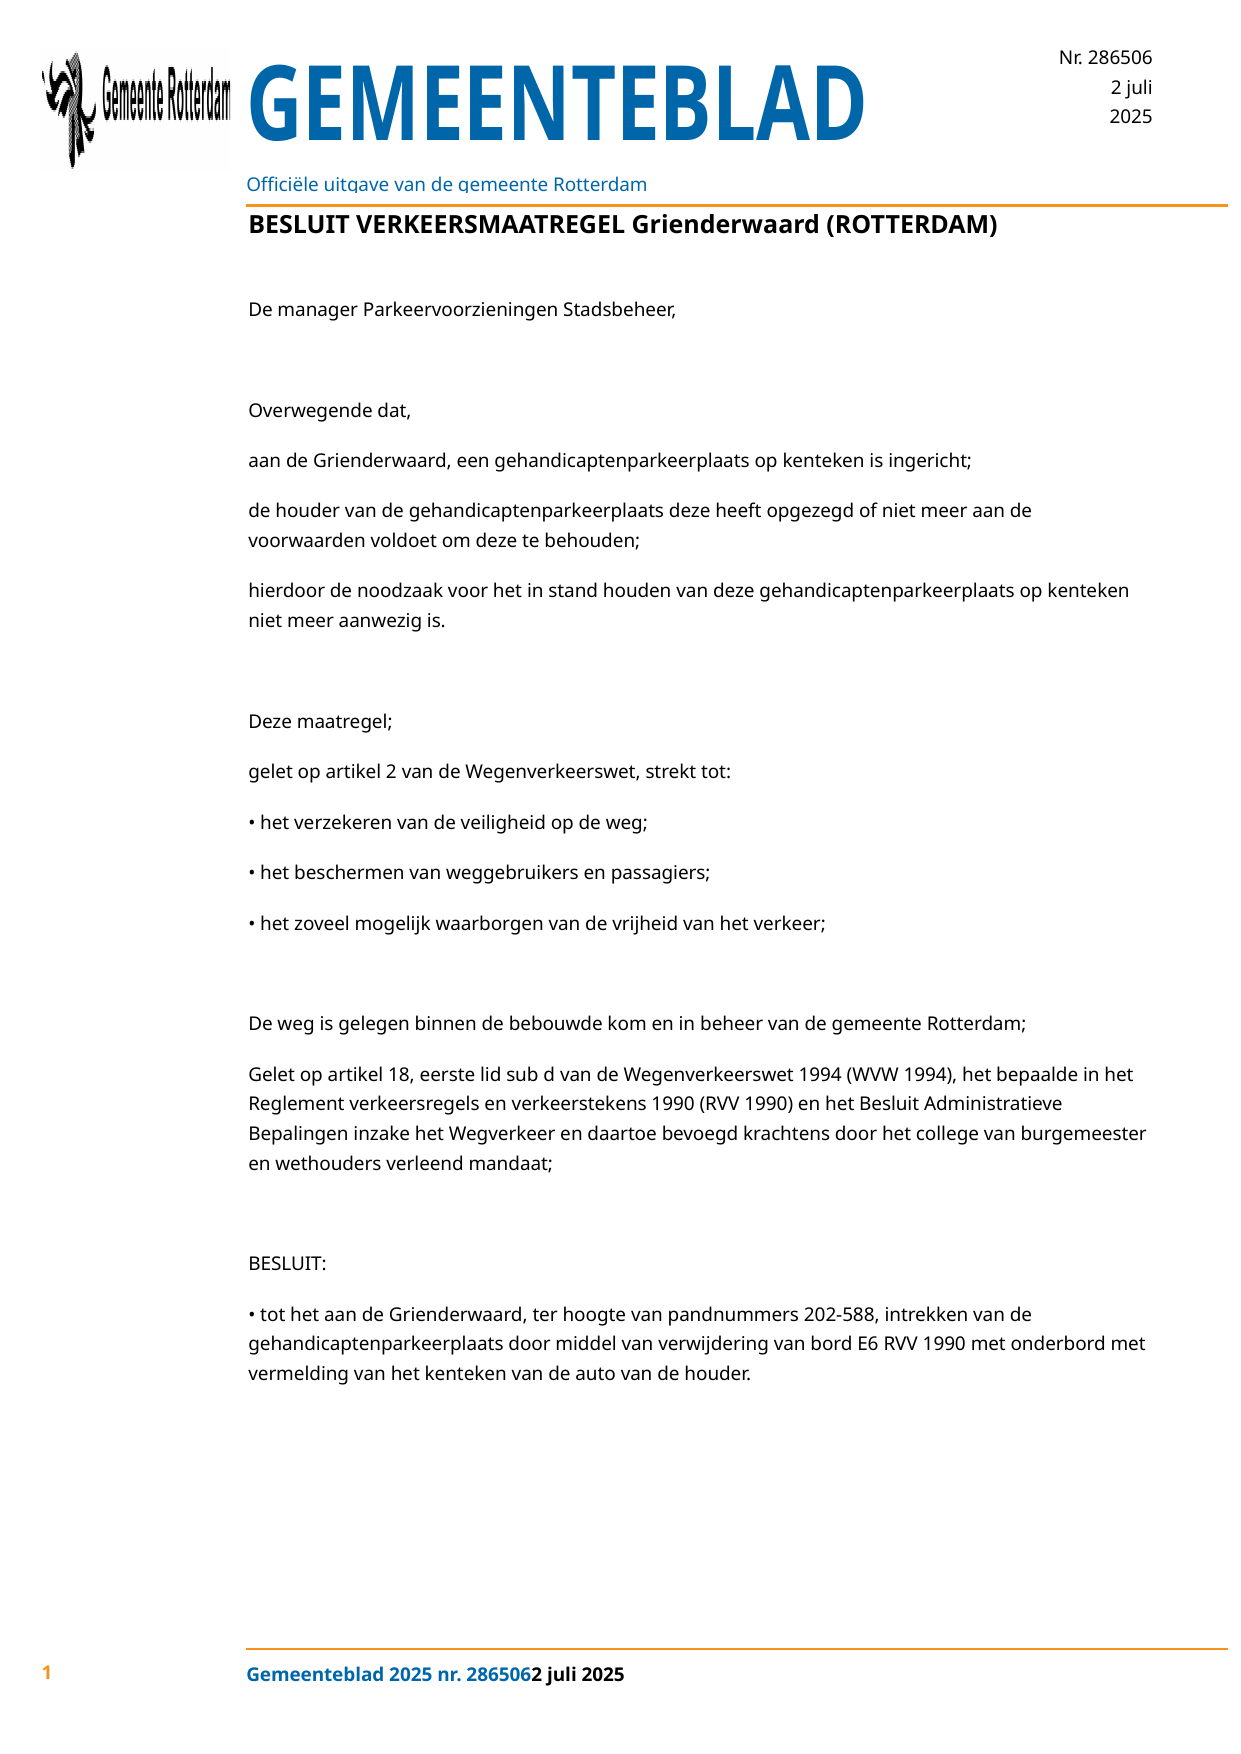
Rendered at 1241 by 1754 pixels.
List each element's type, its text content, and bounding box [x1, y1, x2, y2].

text BESLUIT: [248, 1251, 1152, 1276]
text Gelet op artikel 18, eerste lid sub d van de Wegenverkeerswet 1994 (WVW 1994), het bepaalde in het Reglement verkeersregels en verkeerstekens 1990 (RVV 1990) en het Besluit Administratieve Bepalingen inzake het Wegverkeer en daartoe bevoegd krachtens door het college van burgemeester en wethouders verleend mandaat; [248, 1061, 1152, 1176]
text • het verzekeren van de veiligheid op de weg; [248, 809, 1152, 835]
text de houder van de gehandicaptenparkeerplaats deze heeft opgezegd of niet meer aan de voorwaarden voldoet om deze te behouden; [248, 498, 1152, 553]
text Deze maatregel; [248, 708, 1152, 734]
text gelet op artikel 2 van de Wegenverkeerswet, strekt tot: [248, 758, 1152, 784]
picture [41, 47, 231, 172]
text • het zoveel mogelijk waarborgen van de vrijheid van het verkeer; [248, 910, 1152, 936]
text Overwegende dat, [248, 397, 1152, 423]
text BESLUIT VERKEERSMAATREGEL Grienderwaard (ROTTERDAM) [248, 207, 1152, 241]
text aan de Grienderwaard, een gehandicaptenparkeerplaats op kenteken is ingericht; [248, 447, 1152, 473]
text • het beschermen van weggebruikers en passagiers; [248, 859, 1152, 885]
text hierdoor de noodzaak voor het in stand houden van deze gehandicaptenparkeerplaats op kenteken niet meer aanwezig is. [248, 578, 1152, 633]
text De weg is gelegen binnen de bebouwde kom en in beheer van de gemeente Rotterdam; [248, 1011, 1152, 1036]
text • tot het aan de Grienderwaard, ter hoogte van pandnummers 202-588, intrekken van de gehandicaptenparkeerplaats door middel van verwijdering van bord E6 RVV 1990 met onderbord met vermelding van het kenteken van de auto van de houder. [248, 1301, 1152, 1386]
text De manager Parkeervoorzieningen Stadsbeheer, [248, 296, 1152, 322]
